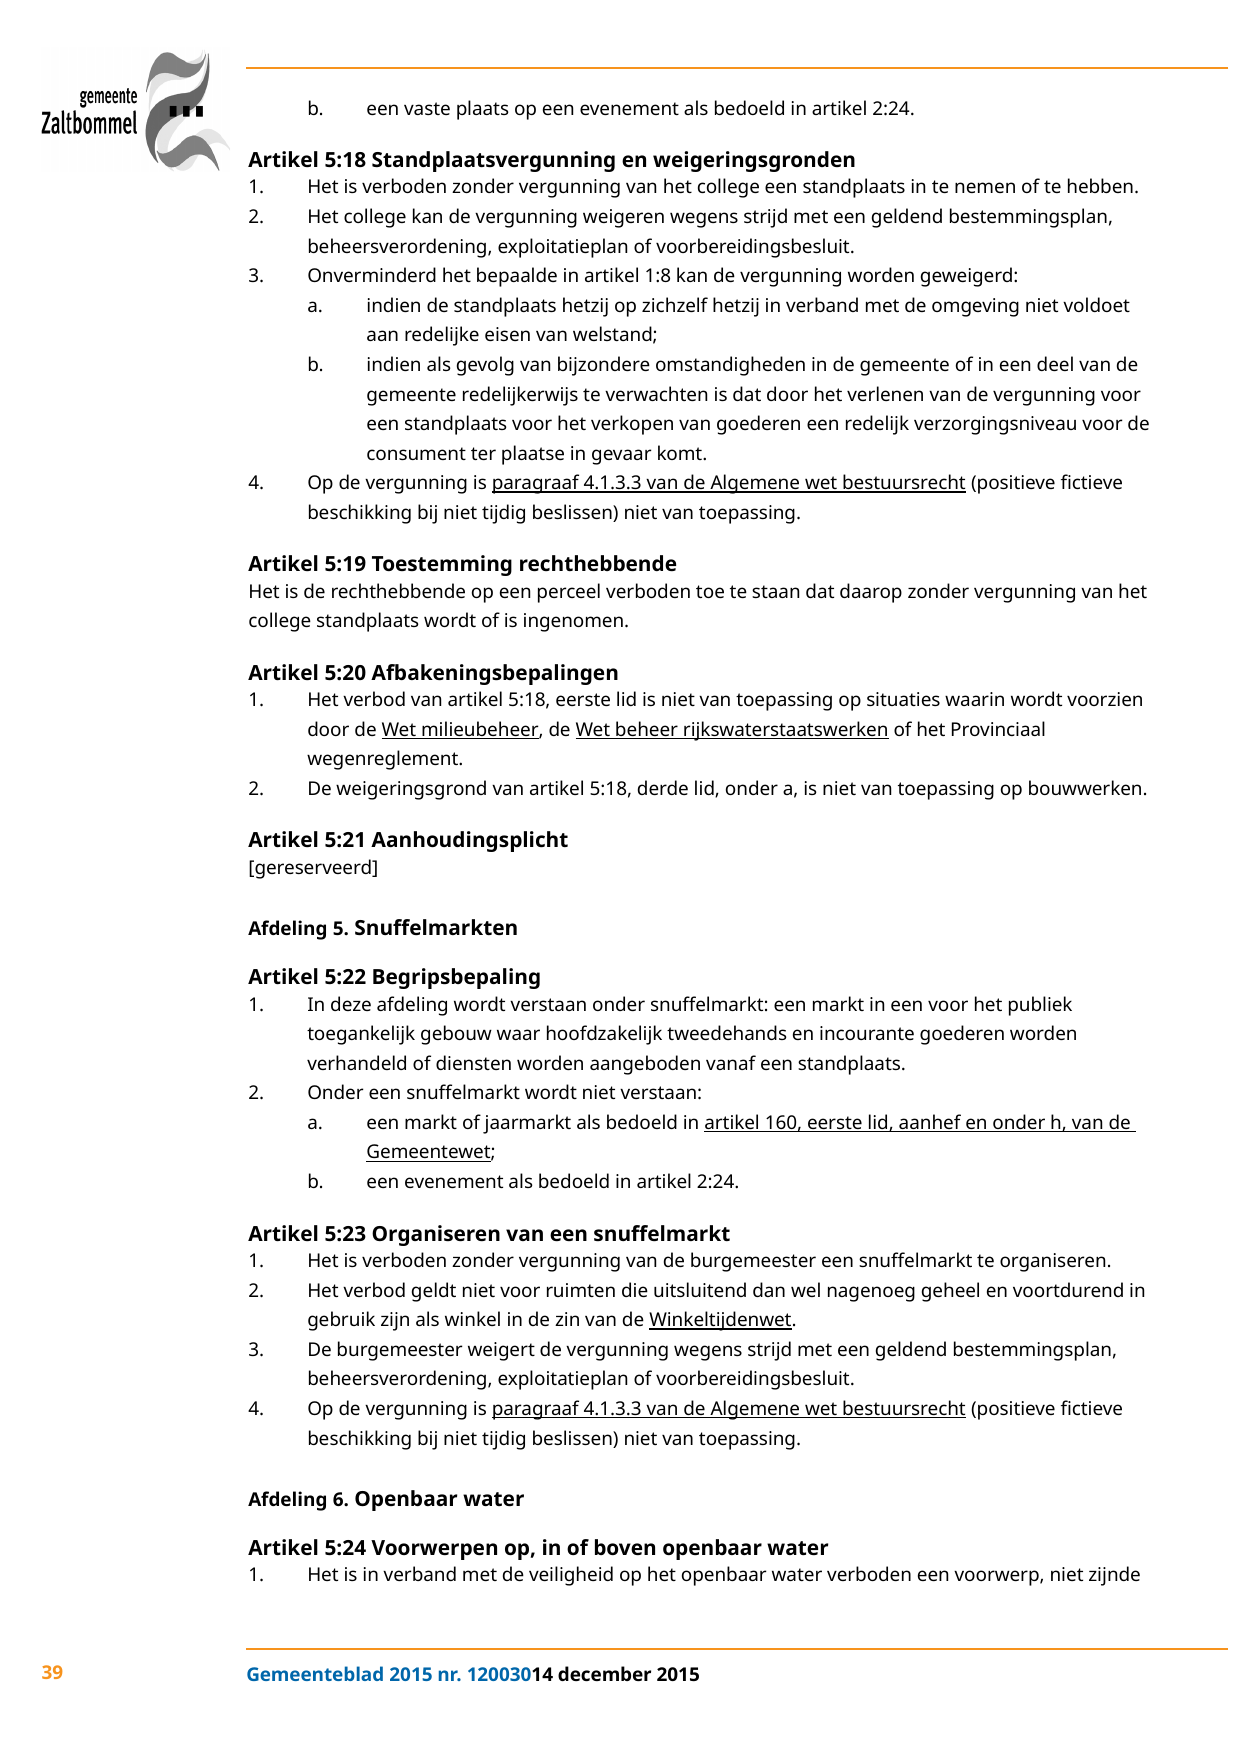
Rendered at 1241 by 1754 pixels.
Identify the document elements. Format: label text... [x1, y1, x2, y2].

text Artikel 5:22 Begripsbepaling [248, 962, 1152, 991]
text Het is de rechthebbende op een perceel verboden toe te staan dat daarop zonder vergunning van het college standplaats wordt of is ingenomen. [248, 578, 1152, 633]
text Artikel 5:19 Toestemming rechthebbende [248, 549, 1152, 578]
text Afdeling 5. Snuffelmarkten [248, 913, 1152, 942]
list Op de vergunning is paragraaf 4.1.3.3 van de Algemene wet bestuursrecht (positieve fictieve beschikking bij niet tijdig beslissen) niet van toepassing. [248, 469, 1152, 525]
list In deze afdeling wordt verstaan onder snuffelmarkt: een markt in een voor het publiek toegankelijk gebouw waar hoofdzakelijk tweedehands en incourante goederen worden verhandeld of diensten worden aangeboden vanaf een standplaats. [248, 991, 1152, 1076]
text Artikel 5:20 Afbakeningsbepalingen [248, 658, 1152, 686]
list een evenement als bedoeld in artikel 2:24. [307, 1168, 1152, 1194]
list een markt of jaarmarkt als bedoeld in artikel 160, eerste lid, aanhef en onder h, van de Gemeentewet; [307, 1109, 1152, 1164]
list De weigeringsgrond van artikel 5:18, derde lid, onder a, is niet van toepassing op bouwwerken. [248, 775, 1152, 801]
text Artikel 5:21 Aanhoudingsplicht [248, 826, 1152, 854]
list een vaste plaats op een evenement als bedoeld in artikel 2:24. [307, 95, 1152, 121]
text Artikel 5:23 Organiseren van een snuffelmarkt [248, 1219, 1152, 1247]
list Het is verboden zonder vergunning van het college een standplaats in te nemen of te hebben. [248, 174, 1152, 199]
text Artikel 5:24 Voorwerpen op, in of boven openbaar water [248, 1533, 1152, 1562]
list Op de vergunning is paragraaf 4.1.3.3 van de Algemene wet bestuursrecht (positieve fictieve beschikking bij niet tijdig beslissen) niet van toepassing. [248, 1395, 1152, 1450]
list Het is in verband met de veiligheid op het openbaar water verboden een voorwerp, niet zijnde [248, 1562, 1152, 1587]
text [gereserveerd] [248, 854, 1152, 880]
text Afdeling 6. Openbaar water [248, 1484, 1152, 1512]
list Het verbod geldt niet voor ruimten die uitsluitend dan wel nagenoeg geheel en voortdurend in gebruik zijn als winkel in de zin van de Winkeltijdenwet. [248, 1277, 1152, 1332]
list Het is verboden zonder vergunning van de burgemeester een snuffelmarkt te organiseren. [248, 1247, 1152, 1273]
text Artikel 5:18 Standplaatsvergunning en weigeringsgronden [248, 145, 1152, 174]
list indien als gevolg van bijzondere omstandigheden in de gemeente of in een deel van de gemeente redelijkerwijs te verwachten is dat door het verlenen van de vergunning voor een standplaats voor het verkopen van goederen een redelijk verzorgingsniveau voor de consument ter plaatse in gevaar komt. [307, 351, 1152, 466]
list indien de standplaats hetzij op zichzelf hetzij in verband met de omgeving niet voldoet aan redelijke eisen van welstand; [307, 292, 1152, 347]
list Onder een snuffelmarkt wordt niet verstaan: [248, 1079, 1152, 1105]
list Onverminderd het bepaalde in artikel 1:8 kan de vergunning worden geweigerd: [248, 262, 1152, 288]
list De burgemeester weigert de vergunning wegens strijd met een geldend bestemmingsplan, beheersverordening, exploitatieplan of voorbereidingsbesluit. [248, 1336, 1152, 1391]
picture [41, 47, 231, 172]
list Het verbod van artikel 5:18, eerste lid is niet van toepassing op situaties waarin wordt voorzien door de Wet milieubeheer, de Wet beheer rijkswaterstaatswerken of het Provinciaal wegenreglement. [248, 686, 1152, 771]
list Het college kan de vergunning weigeren wegens strijd met een geldend bestemmingsplan, beheersverordening, exploitatieplan of voorbereidingsbesluit. [248, 203, 1152, 258]
